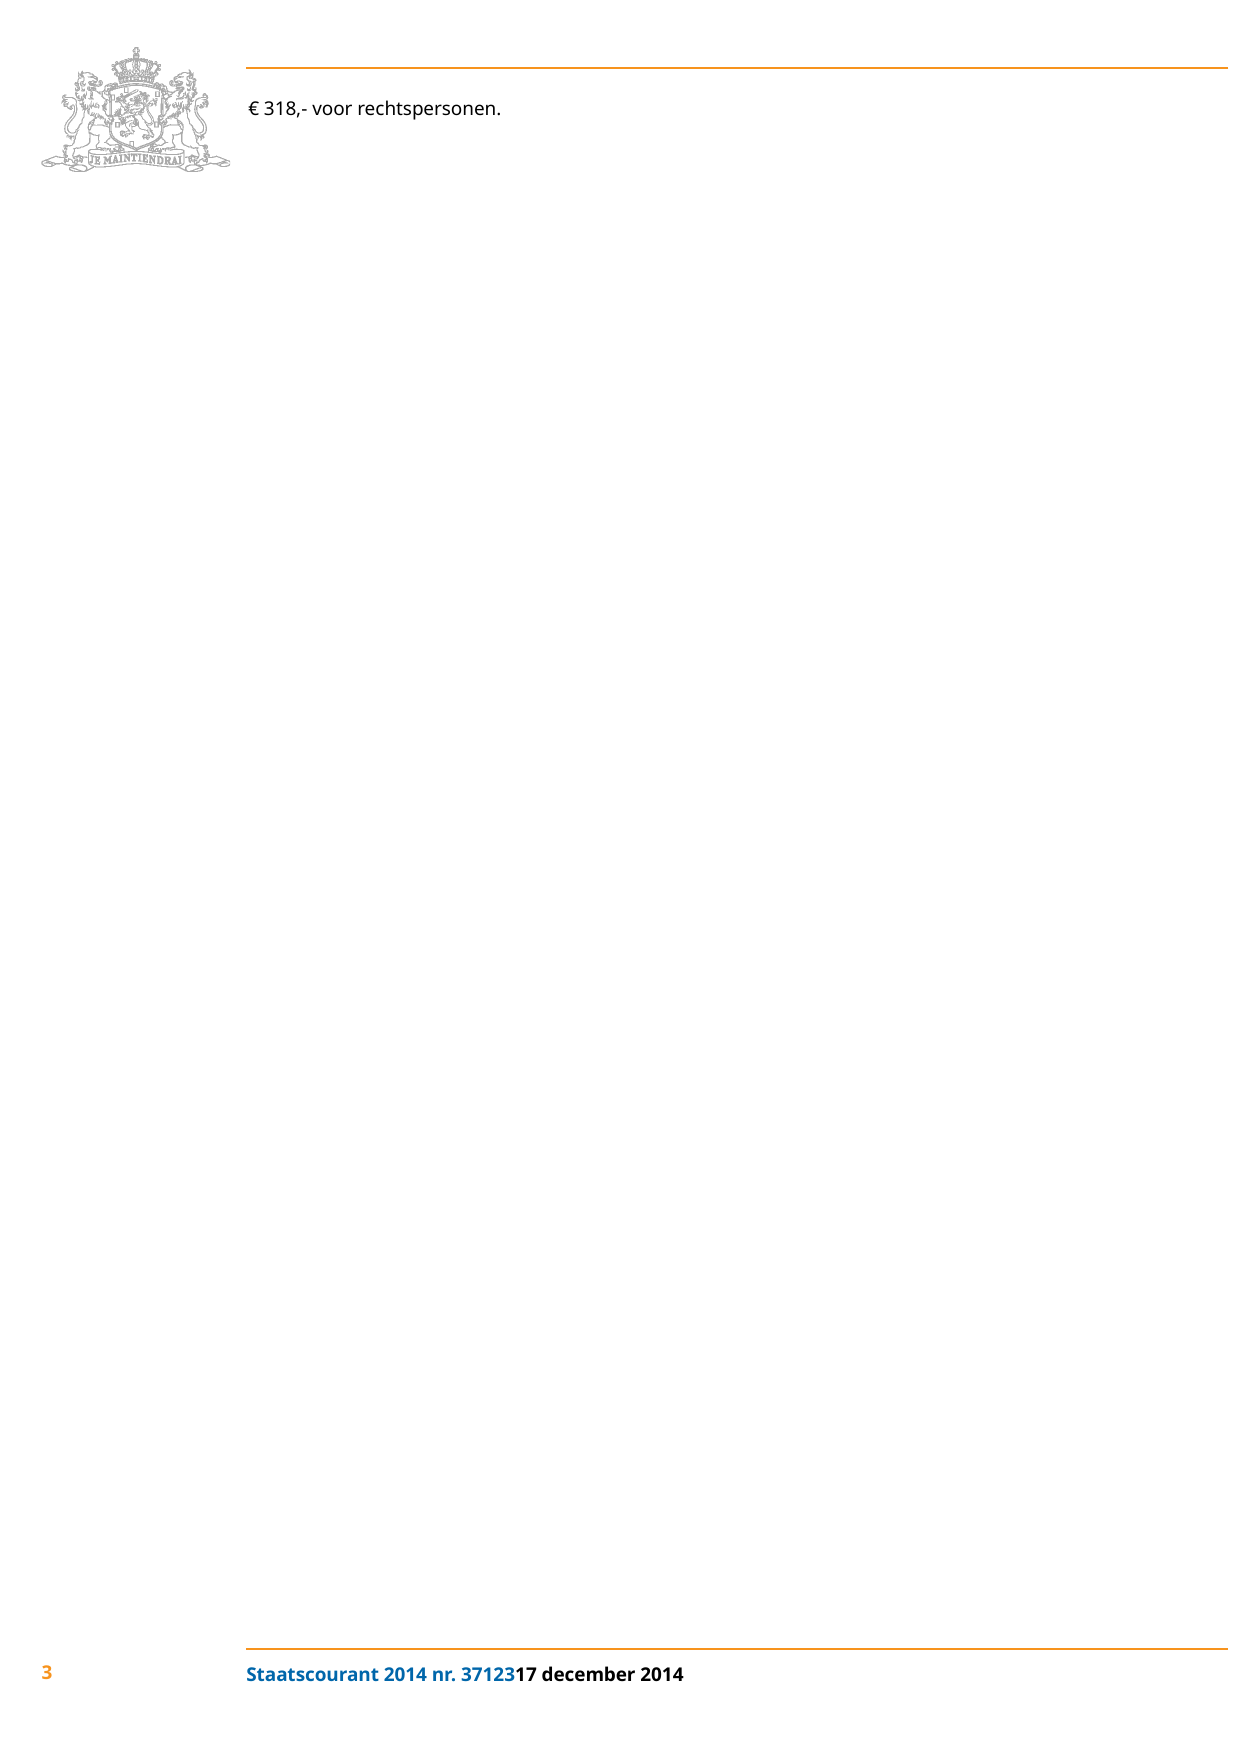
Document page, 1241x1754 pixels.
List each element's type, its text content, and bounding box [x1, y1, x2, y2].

picture [41, 47, 231, 172]
text € 318,- voor rechtspersonen. [248, 95, 1152, 121]
